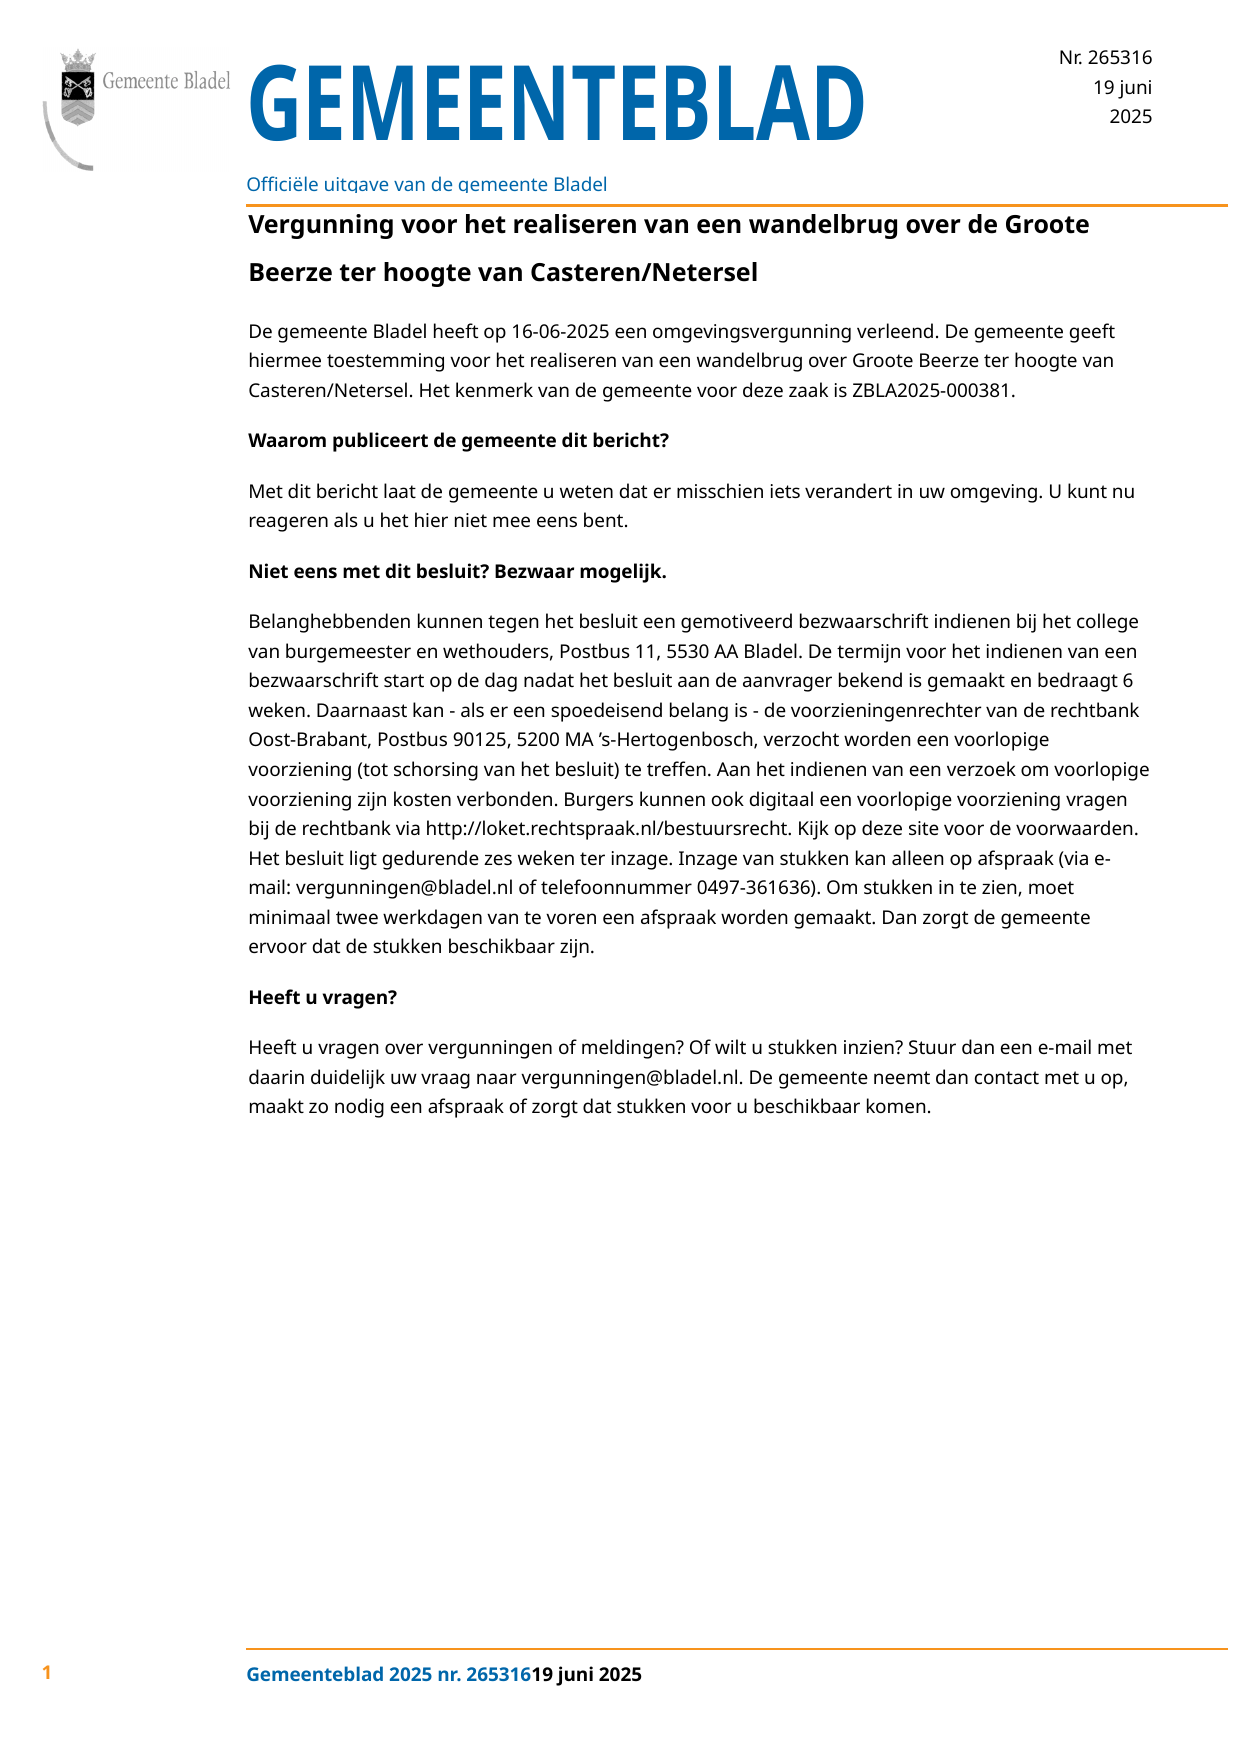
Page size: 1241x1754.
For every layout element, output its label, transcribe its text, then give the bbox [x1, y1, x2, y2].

text Heeft u vragen over vergunningen of meldingen? Of wilt u stukken inzien? Stuur dan een e-mail met daarin duidelijk uw vraag naar vergunningen@bladel.nl. De gemeente neemt dan contact met u op, maakt zo nodig een afspraak of zorgt dat stukken voor u beschikbaar komen. [248, 1034, 1152, 1119]
text Heeft u vragen? [248, 984, 1152, 1010]
text Niet eens met dit besluit? Bezwaar mogelijk. [248, 558, 1152, 584]
text Waarom publiceert de gemeente dit bericht? [248, 427, 1152, 453]
text Vergunning voor het realiseren van een wandelbrug over de Groote Beerze ter hoogte van Casteren/Netersel [248, 207, 1152, 288]
picture [41, 47, 231, 172]
text Met dit bericht laat de gemeente u weten dat er misschien iets verandert in uw omgeving. U kunt nu reageren als u het hier niet mee eens bent. [248, 478, 1152, 533]
text Belanghebbenden kunnen tegen het besluit een gemotiveerd bezwaarschrift indienen bij het college van burgemeester en wethouders, Postbus 11, 5530 AA Bladel. De termijn voor het indienen van een bezwaarschrift start op de dag nadat het besluit aan de aanvrager bekend is gemaakt en bedraagt 6 weken. Daarnaast kan - als er een spoedeisend belang is - de voorzieningenrechter van de rechtbank Oost-Brabant, Postbus 90125, 5200 MA ’s-Hertogenbosch, verzocht worden een voorlopige voorziening (tot schorsing van het besluit) te treffen. Aan het indienen van een verzoek om voorlopige voorziening zijn kosten verbonden. Burgers kunnen ook digitaal een voorlopige voorziening vragen bij de rechtbank via http://loket.rechtspraak.nl/bestuursrecht. Kijk op deze site voor de voorwaarden. Het besluit ligt gedurende zes weken ter inzage. Inzage van stukken kan alleen op afspraak (via e-mail: vergunningen@bladel.nl of telefoonnummer 0497-361636). Om stukken in te zien, moet minimaal twee werkdagen van te voren een afspraak worden gemaakt. Dan zorgt de gemeente ervoor dat de stukken beschikbaar zijn. [248, 608, 1152, 959]
text De gemeente Bladel heeft op 16-06-2025 een omgevingsvergunning verleend. De gemeente geeft hiermee toestemming voor het realiseren van een wandelbrug over Groote Beerze ter hoogte van Casteren/Netersel. Het kenmerk van de gemeente voor deze zaak is ZBLA2025-000381. [248, 318, 1152, 403]
